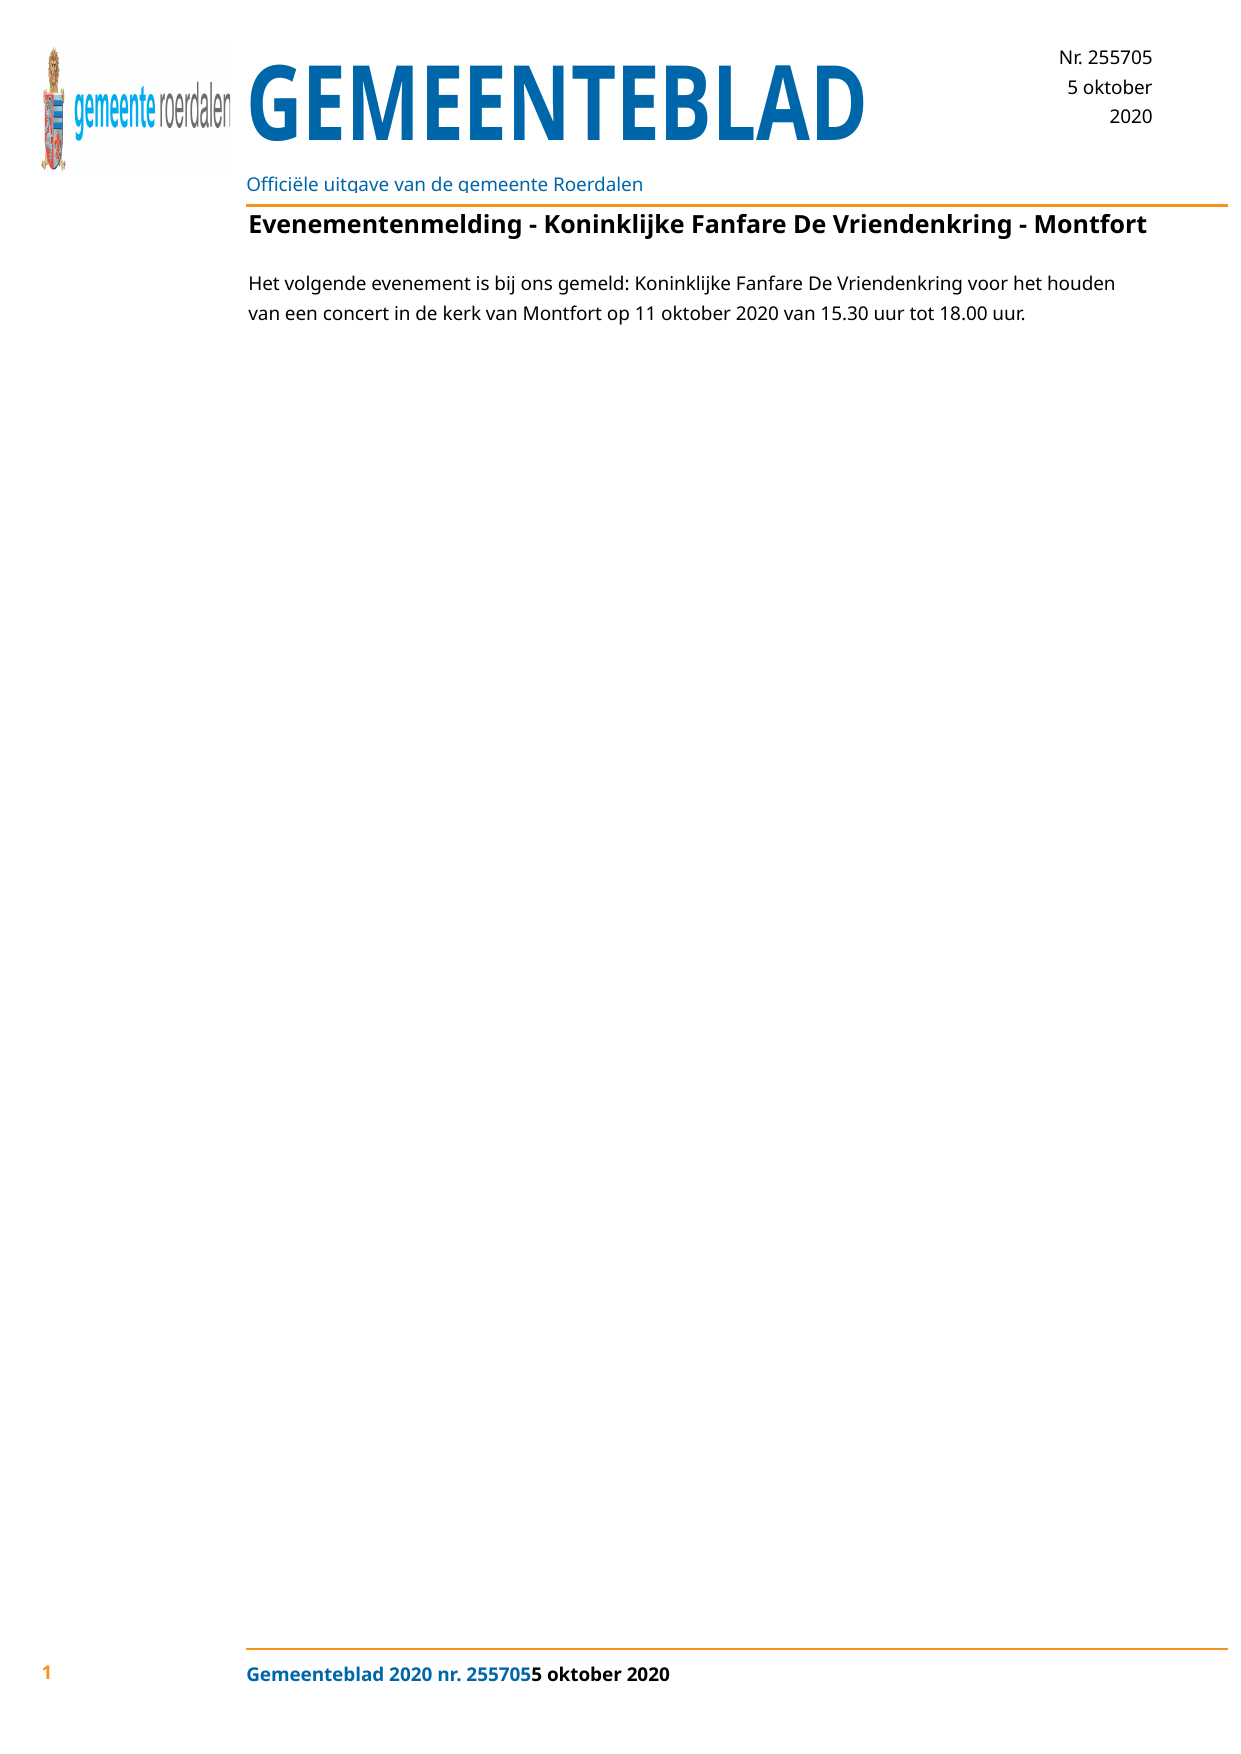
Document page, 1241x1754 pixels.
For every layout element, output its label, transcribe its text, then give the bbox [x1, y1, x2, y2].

text Evenementenmelding - Koninklijke Fanfare De Vriendenkring - Montfort [248, 207, 1152, 241]
text Het volgende evenement is bij ons gemeld: Koninklijke Fanfare De Vriendenkring voor het houden van een concert in de kerk van Montfort op 11 oktober 2020 van 15.30 uur tot 18.00 uur. [248, 270, 1152, 326]
picture [41, 47, 231, 172]
